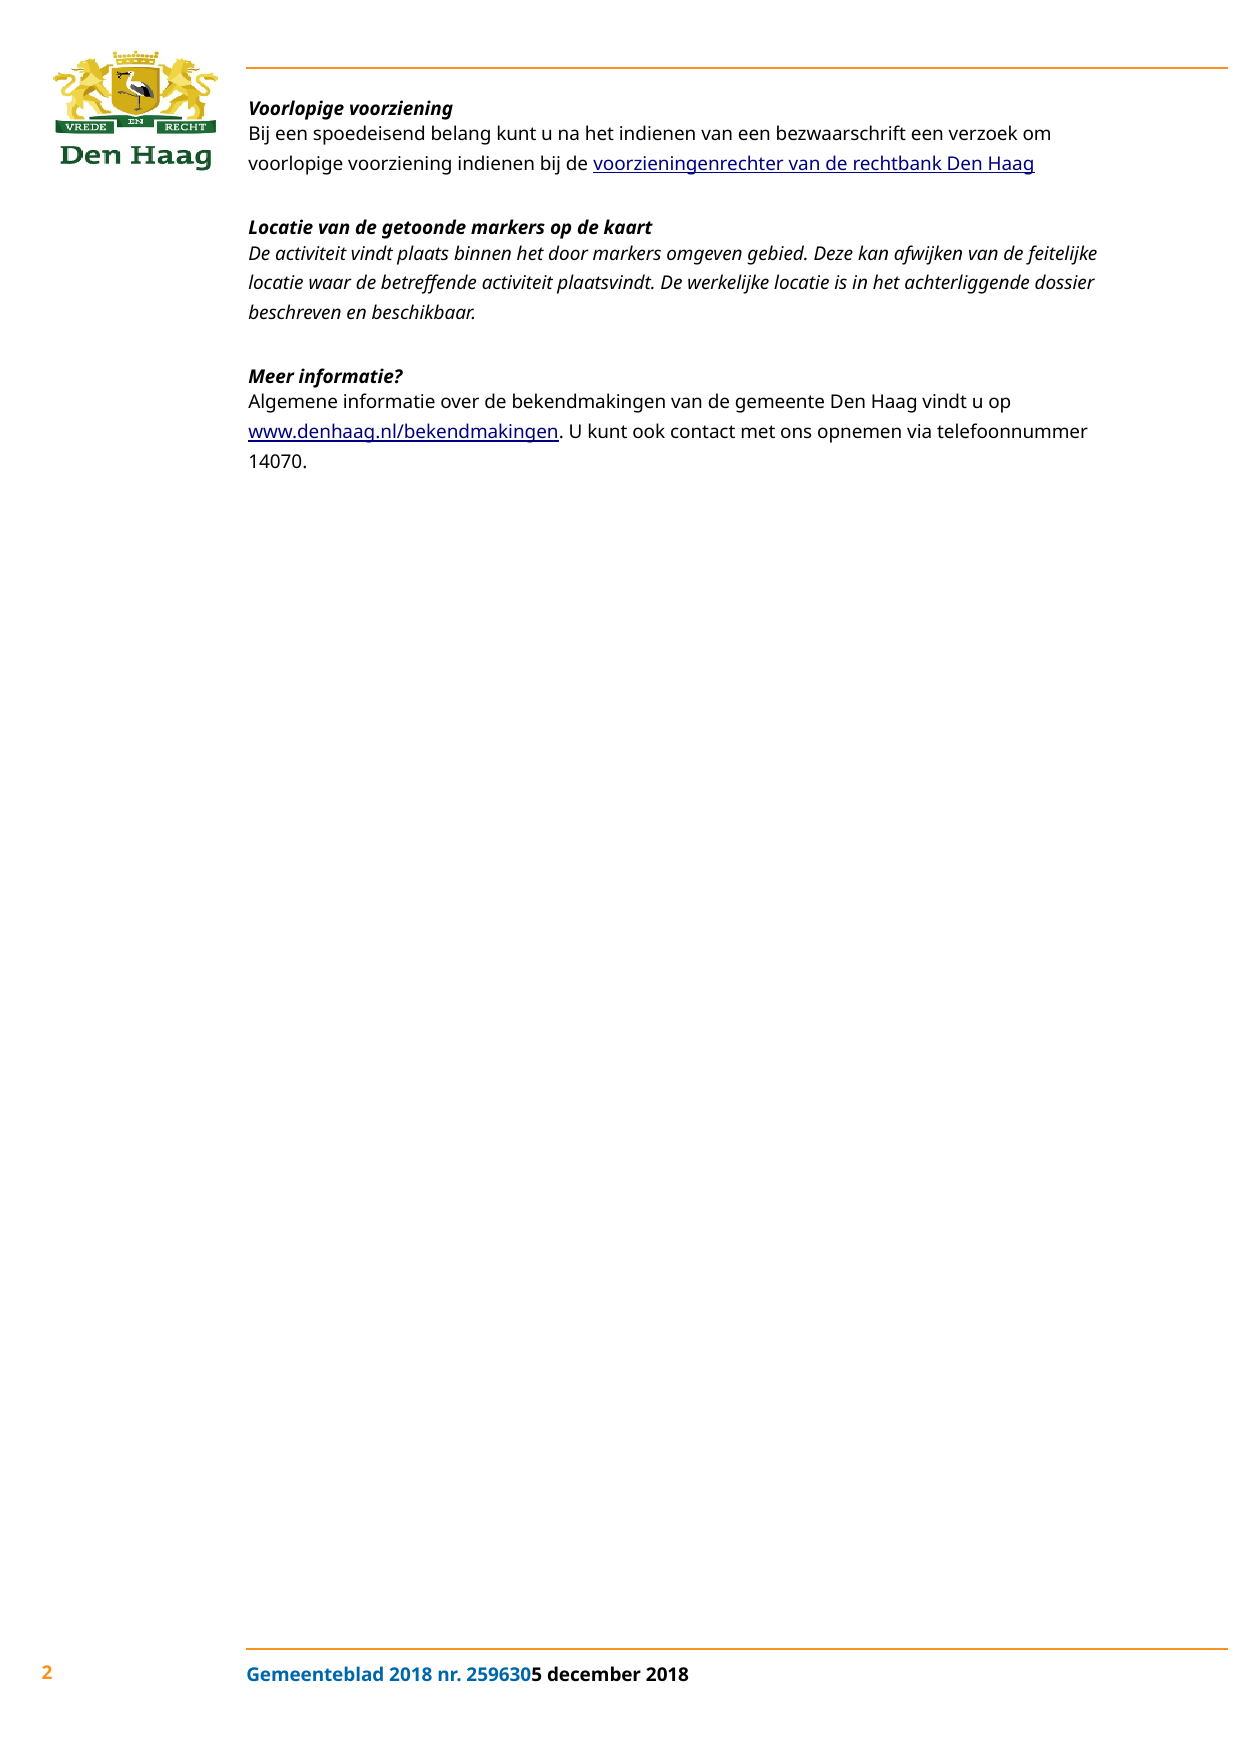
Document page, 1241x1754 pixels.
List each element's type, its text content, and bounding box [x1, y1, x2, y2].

text Voorlopige voorziening [248, 95, 1152, 121]
text Locatie van de getoonde markers op de kaart [248, 214, 1152, 240]
text De activiteit vindt plaats binnen het door markers omgeven gebied. Deze kan afwijken van de feitelijke locatie waar de betreffende activiteit plaatsvindt. De werkelijke locatie is in het achterliggende dossier beschreven en beschikbaar. [248, 240, 1152, 325]
text Bij een spoedeisend belang kunt u na het indienen van een bezwaarschrift een verzoek om voorlopige voorziening indienen bij de voorzieningenrechter van de rechtbank Den Haag [248, 121, 1152, 176]
text Meer informatie? [248, 363, 1152, 389]
picture [41, 47, 231, 172]
text Algemene informatie over de bekendmakingen van de gemeente Den Haag vindt u op www.denhaag.nl/bekendmakingen. U kunt ook contact met ons opnemen via telefoonnummer 14070. [248, 389, 1152, 473]
